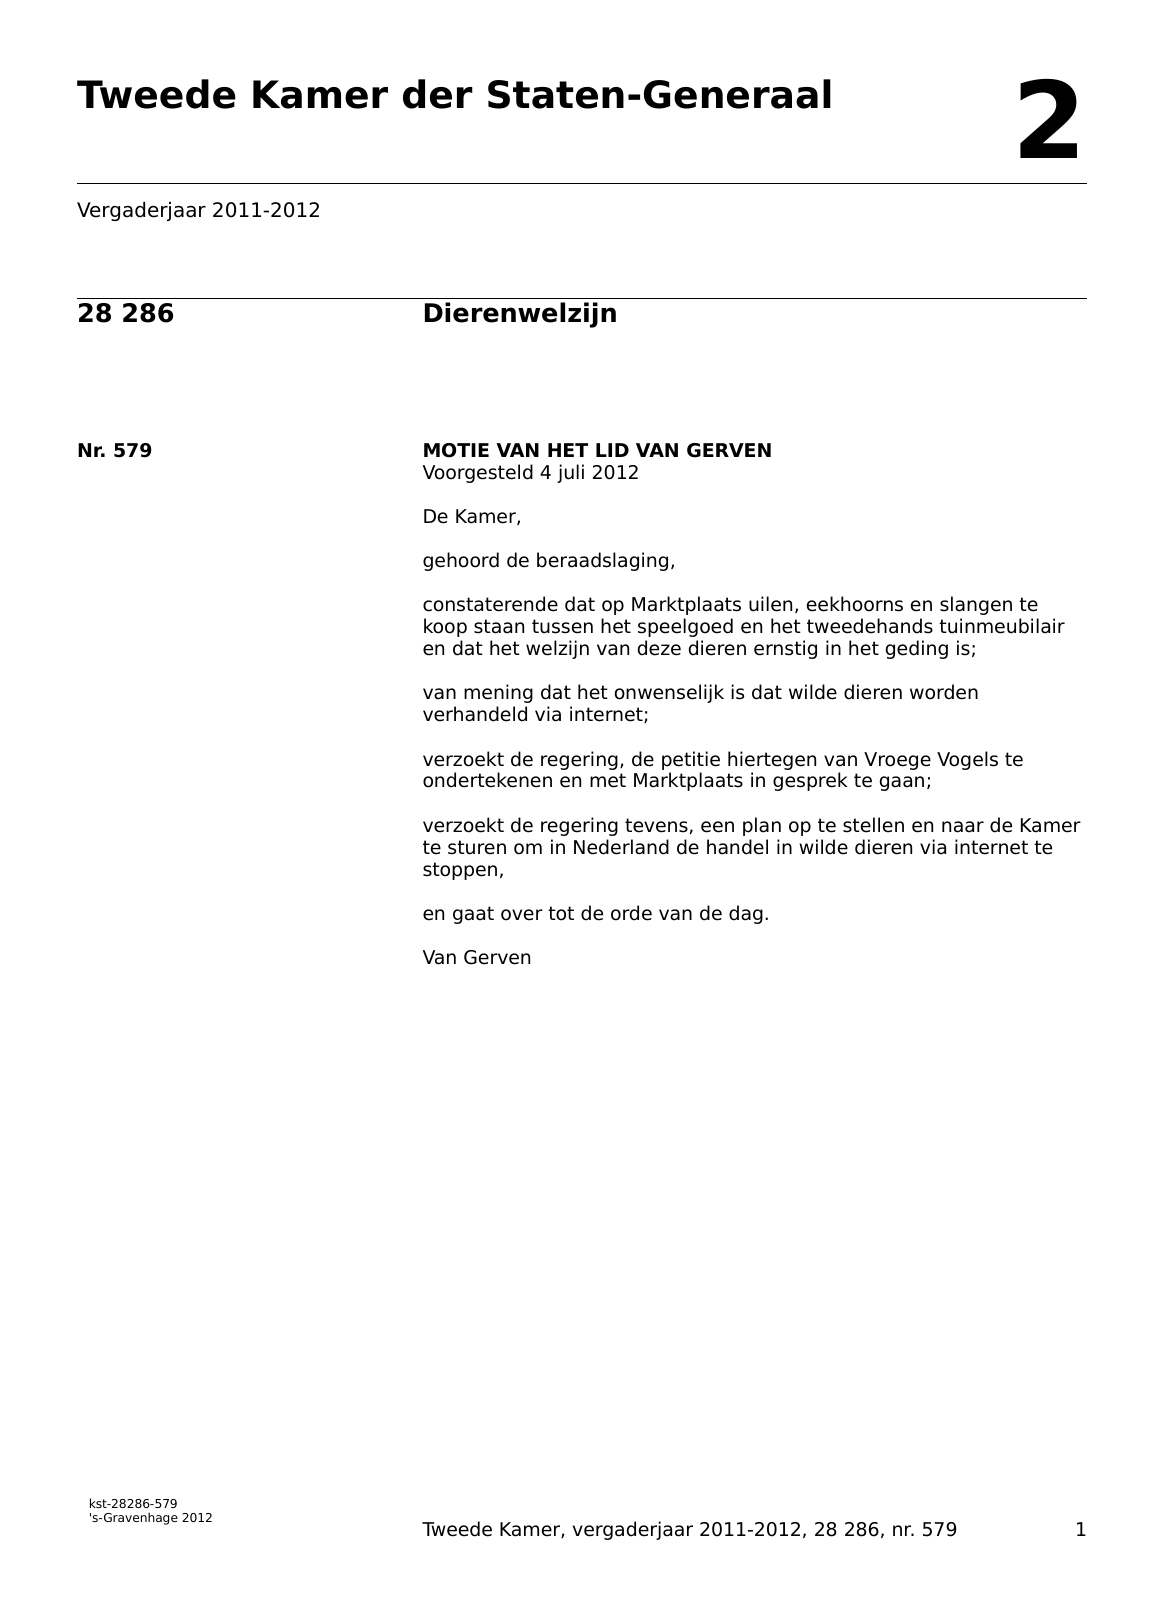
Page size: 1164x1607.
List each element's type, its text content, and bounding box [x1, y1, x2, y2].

text constaterende dat op Marktplaats uilen, eekhoorns en slangen te koop staan tussen het speelgoed en het tweedehands tuinmeubilair en dat het welzijn van deze dieren ernstig in het geding is; [422, 594, 1087, 660]
text verzoekt de regering, de petitie hiertegen van Vroege Vogels te ondertekenen en met Marktplaats in gesprek te gaan; [422, 748, 1087, 792]
text Voorgesteld 4 juli 2012 [422, 462, 1087, 484]
subtitle Nr. 579 MOTIE VAN HET LID VAN GERVEN [77, 440, 1087, 462]
table_header Tweede Kamer der Staten-Generaal [77, 59, 886, 183]
text 's-Gravenhage 2012 [88, 1511, 323, 1525]
text en gaat over tot de orde van de dag. [422, 903, 1087, 925]
text kst-28286-579 [88, 1497, 323, 1511]
text Van Gerven [422, 947, 1087, 969]
subtitle 28 286 Dierenwelzijn [77, 299, 1087, 329]
text De Kamer, [422, 506, 1087, 528]
table_cell Vergaderjaar 2011-2012 [77, 184, 1087, 298]
table_header 2 [886, 59, 1087, 183]
text van mening dat het onwenselijk is dat wilde dieren worden verhandeld via internet; [422, 682, 1087, 726]
text gehoord de beraadslaging, [422, 550, 1087, 572]
text verzoekt de regering tevens, een plan op te stellen en naar de Kamer te sturen om in Nederland de handel in wilde dieren via internet te stoppen, [422, 814, 1087, 881]
